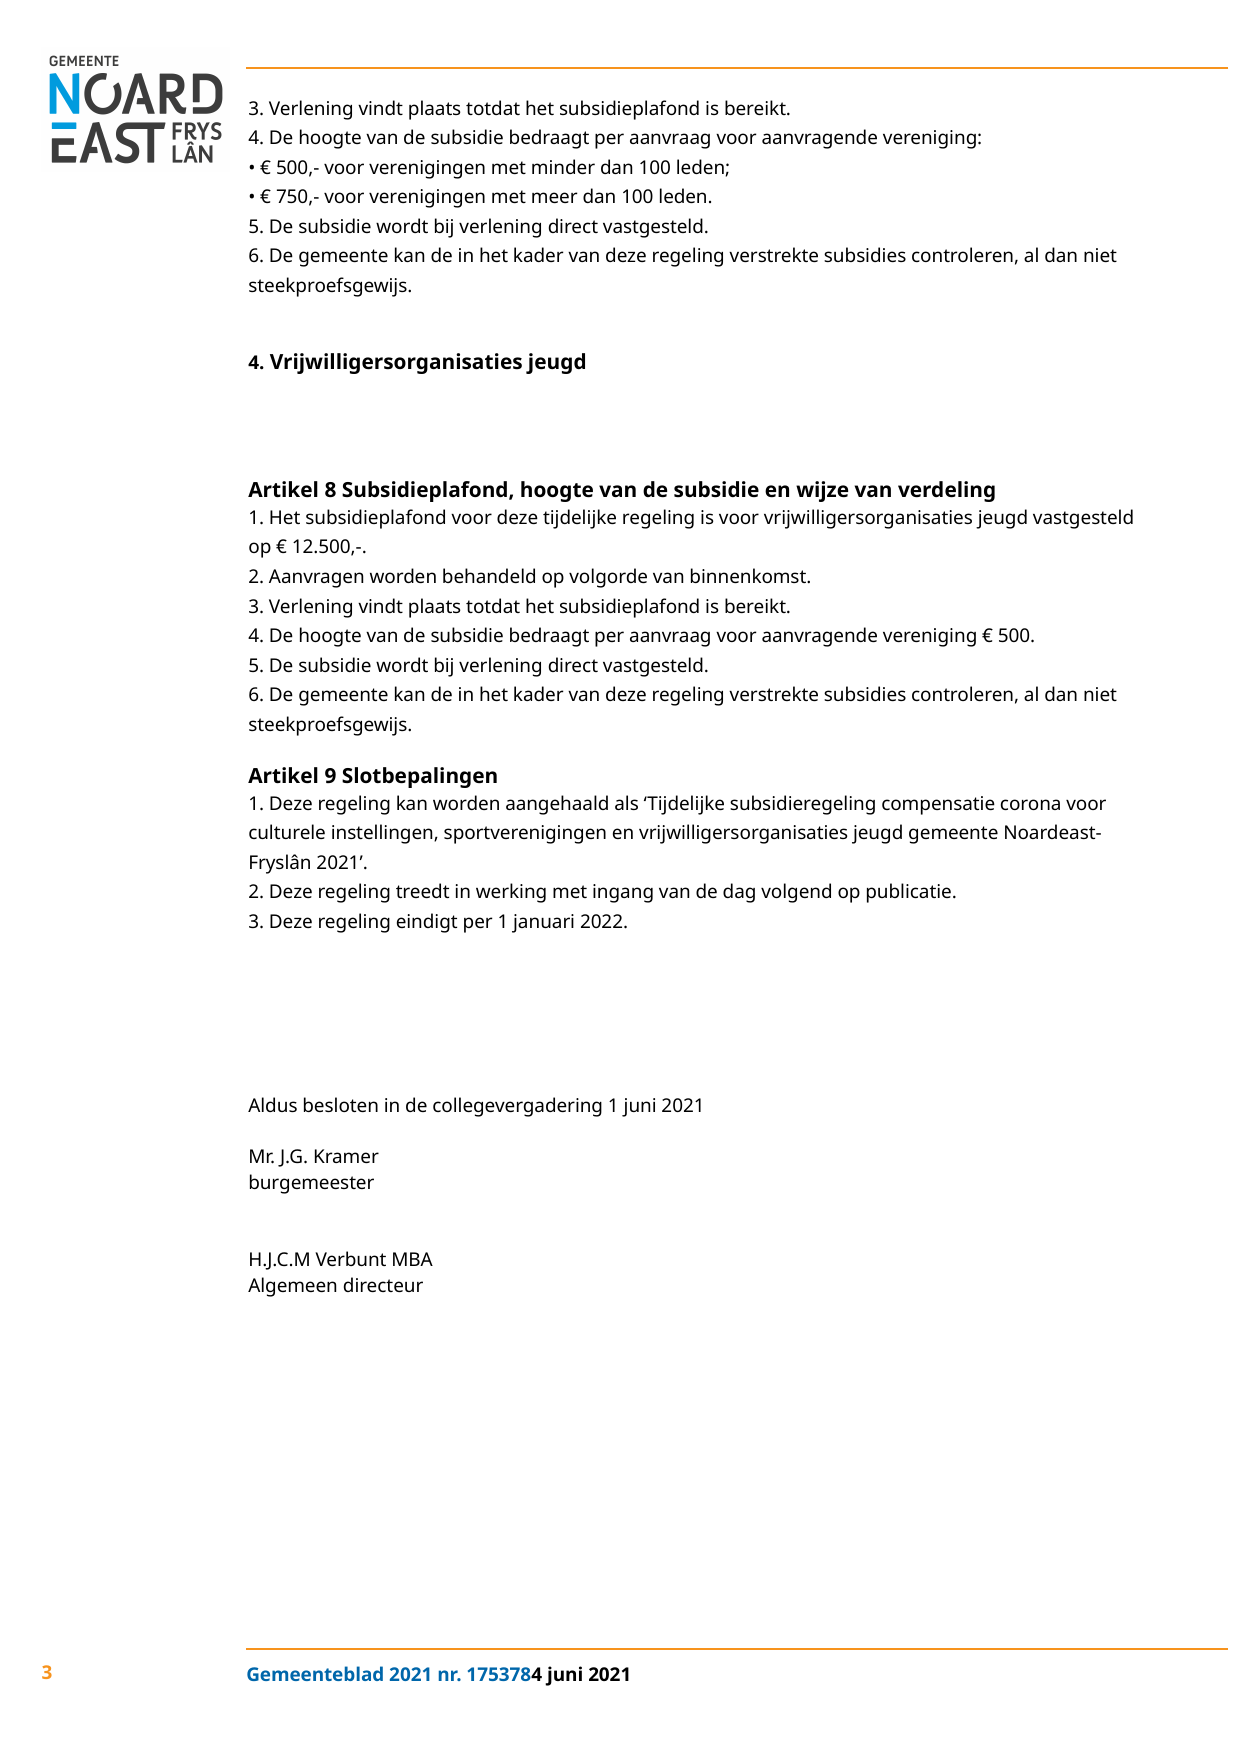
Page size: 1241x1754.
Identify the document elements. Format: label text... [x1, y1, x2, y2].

text • € 500,- voor verenigingen met minder dan 100 leden; [248, 154, 1152, 180]
text Mr. J.G. Kramer [248, 1143, 1152, 1169]
text 3. Verlening vindt plaats totdat het subsidieplafond is bereikt. [248, 95, 1152, 121]
text 2. Deze regeling treedt in werking met ingang van de dag volgend op publicatie. [248, 879, 1152, 904]
text 6. De gemeente kan de in het kader van deze regeling verstrekte subsidies controleren, al dan niet steekproefsgewijs. [248, 243, 1152, 298]
text 2. Aanvragen worden behandeld op volgorde van binnenkomst. [248, 563, 1152, 589]
text Algemeen directeur [248, 1272, 1152, 1298]
picture [41, 47, 231, 172]
text 4. De hoogte van de subsidie bedraagt per aanvraag voor aanvragende vereniging: [248, 124, 1152, 150]
text Artikel 9 Slotbepalingen [248, 762, 1152, 790]
text 6. De gemeente kan de in het kader van deze regeling verstrekte subsidies controleren, al dan niet steekproefsgewijs. [248, 682, 1152, 737]
text 1. Het subsidieplafond voor deze tijdelijke regeling is voor vrijwilligersorganisaties jeugd vastgesteld op € 12.500,-. [248, 504, 1152, 559]
text burgemeester [248, 1169, 1152, 1195]
text 5. De subsidie wordt bij verlening direct vastgesteld. [248, 652, 1152, 678]
text 5. De subsidie wordt bij verlening direct vastgesteld. [248, 213, 1152, 239]
text 4. Vrijwilligersorganisaties jeugd [248, 347, 1152, 376]
text 3. Deze regeling eindigt per 1 januari 2022. [248, 908, 1152, 934]
text 4. De hoogte van de subsidie bedraagt per aanvraag voor aanvragende vereniging € 500. [248, 622, 1152, 648]
text • € 750,- voor verenigingen met meer dan 100 leden. [248, 183, 1152, 209]
text Artikel 8 Subsidieplafond, hoogte van de subsidie en wijze van verdeling [248, 476, 1152, 504]
text 1. Deze regeling kan worden aangehaald als ‘Tijdelijke subsidieregeling compensatie corona voor culturele instellingen, sportverenigingen en vrijwilligersorganisaties jeugd gemeente Noardeast-Fryslân 2021’. [248, 790, 1152, 875]
text Aldus besloten in de collegevergadering 1 juni 2021 [248, 1092, 1152, 1118]
text H.J.C.M Verbunt MBA [248, 1246, 1152, 1272]
text 3. Verlening vindt plaats totdat het subsidieplafond is bereikt. [248, 593, 1152, 618]
